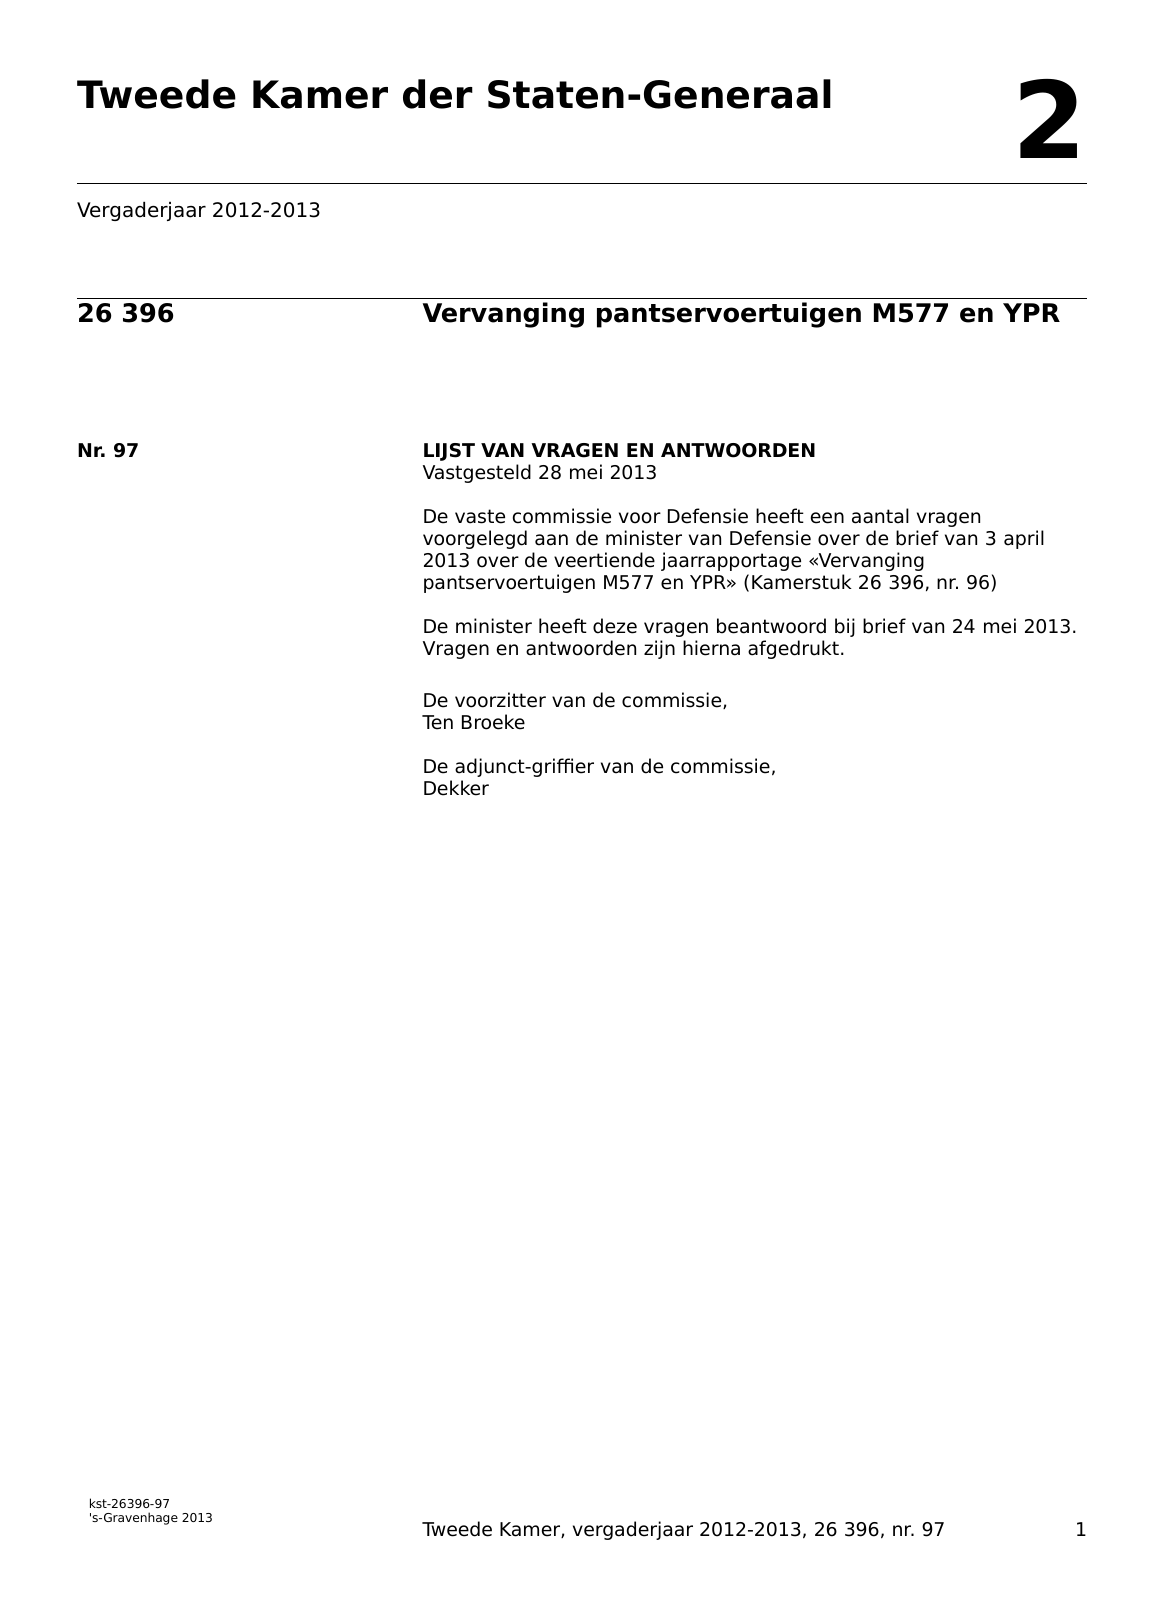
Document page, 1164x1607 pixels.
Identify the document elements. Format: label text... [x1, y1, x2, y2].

table_header 2 [886, 59, 1087, 183]
text De vaste commissie voor Defensie heeft een aantal vragen voorgelegd aan de minister van Defensie over de brief van 3 april 2013 over de veertiende jaarrapportage «Vervanging pantservoertuigen M577 en YPR» (Kamerstuk 26 396, nr. 96) [422, 506, 1087, 594]
text Vastgesteld 28 mei 2013 [422, 462, 1087, 484]
subtitle Nr. 97 LIJST VAN VRAGEN EN ANTWOORDEN [77, 440, 1087, 462]
table_header Tweede Kamer der Staten-Generaal [77, 59, 886, 183]
subtitle 26 396 Vervanging pantservoertuigen M577 en YPR [77, 299, 1087, 329]
text kst-26396-97 [88, 1497, 323, 1511]
table_cell Vergaderjaar 2012-2013 [77, 184, 1087, 298]
text 's-Gravenhage 2013 [88, 1511, 323, 1525]
text De minister heeft deze vragen beantwoord bij brief van 24 mei 2013. Vragen en antwoorden zijn hierna afgedrukt. [422, 616, 1087, 660]
text De voorzitter van de commissie, Ten Broeke [422, 690, 1087, 734]
text De adjunct-griffier van de commissie, Dekker [422, 756, 1087, 800]
